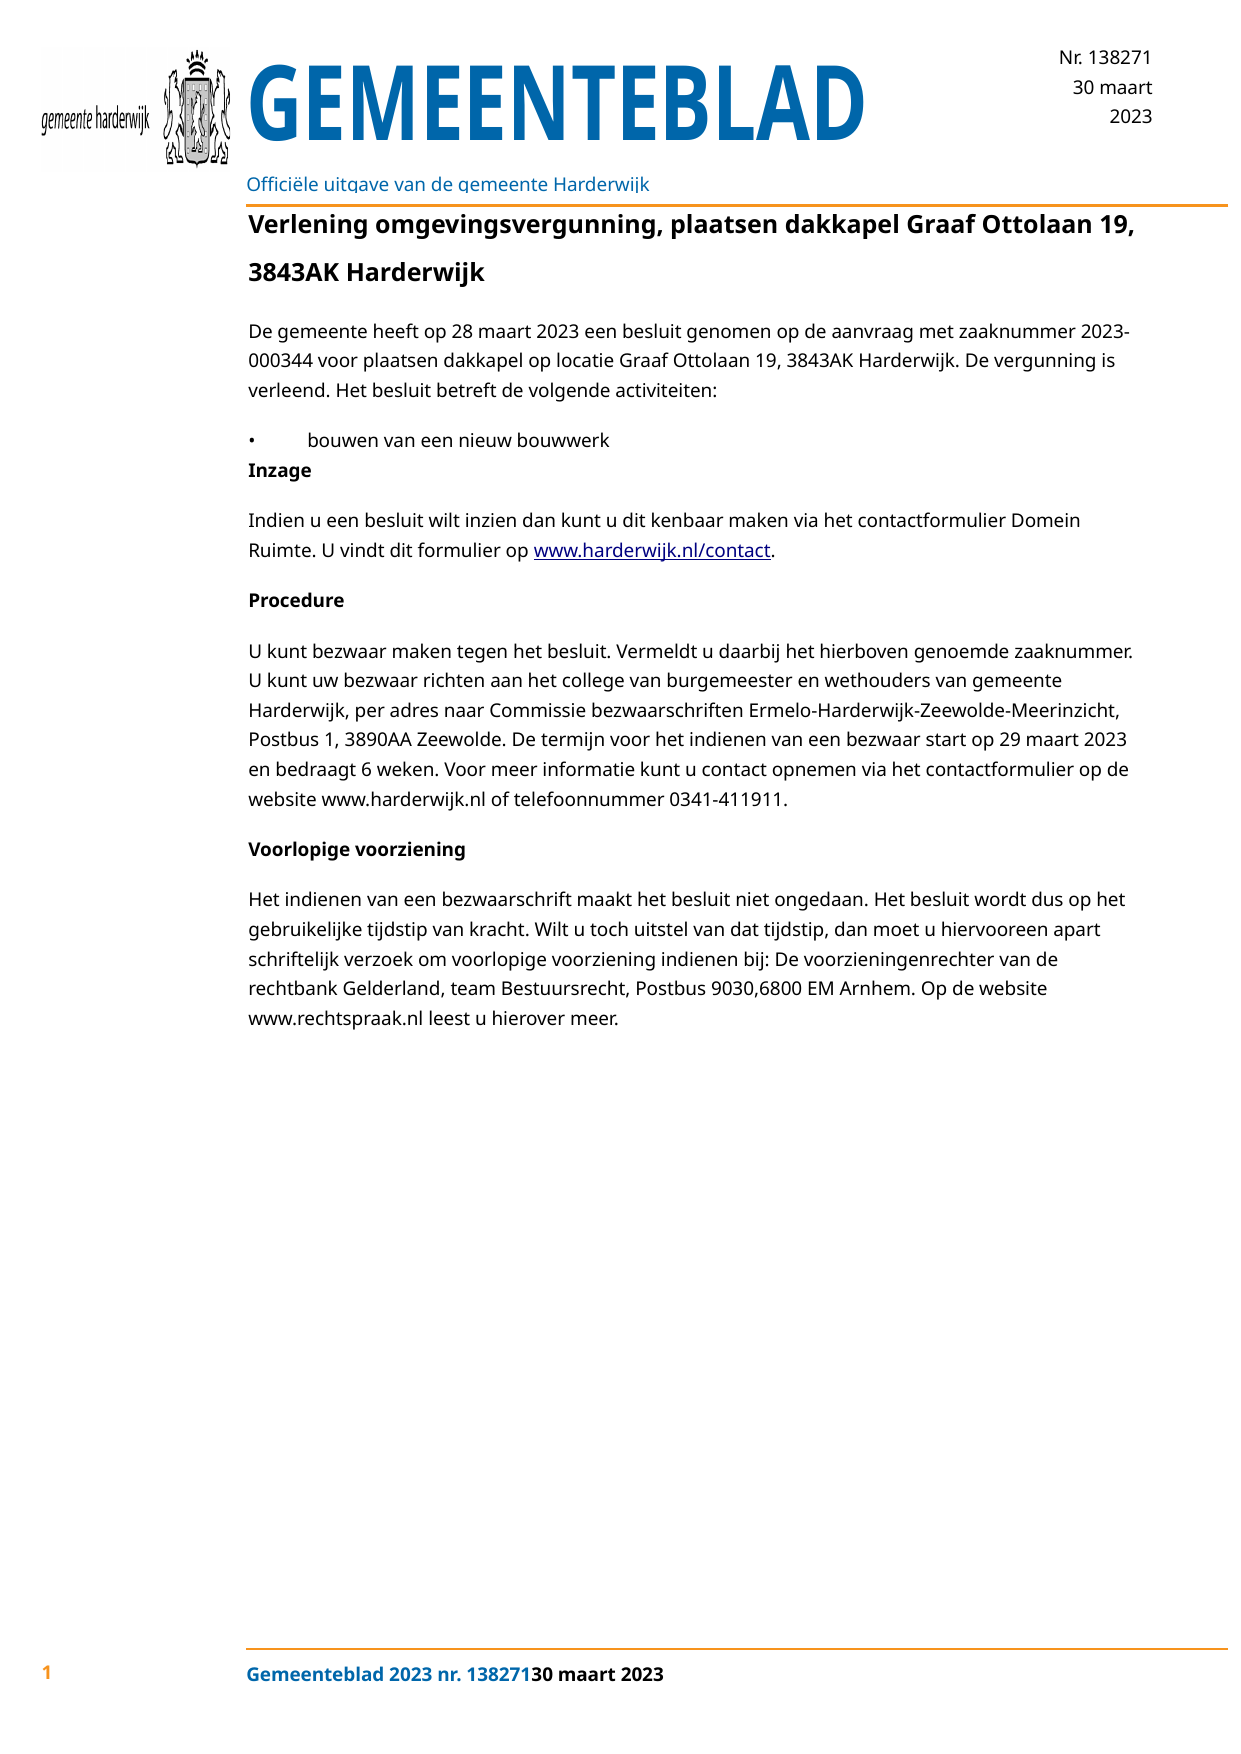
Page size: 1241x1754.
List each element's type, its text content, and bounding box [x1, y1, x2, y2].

list bouwen van een nieuw bouwwerk [248, 427, 1152, 453]
text Indien u een besluit wilt inzien dan kunt u dit kenbaar maken via het contactformulier Domein Ruimte. U vindt dit formulier op www.harderwijk.nl/contact. [248, 507, 1152, 563]
text Het indienen van een bezwaarschrift maakt het besluit niet ongedaan. Het besluit wordt dus op het gebruikelijke tijdstip van kracht. Wilt u toch uitstel van dat tijdstip, dan moet u hiervooreen apart schriftelijk verzoek om voorlopige voorziening indienen bij: De voorzieningenrechter van de rechtbank Gelderland, team Bestuursrecht, Postbus 9030,6800 EM Arnhem. Op de website www.rechtspraak.nl leest u hierover meer. [248, 887, 1152, 1031]
text Verlening omgevingsvergunning, plaatsen dakkapel Graaf Ottolaan 19, 3843AK Harderwijk [248, 207, 1152, 288]
text De gemeente heeft op 28 maart 2023 een besluit genomen op de aanvraag met zaaknummer 2023-000344 voor plaatsen dakkapel op locatie Graaf Ottolaan 19, 3843AK Harderwijk. De vergunning is verleend. Het besluit betreft de volgende activiteiten: [248, 318, 1152, 403]
text Procedure [248, 587, 1152, 613]
text Inzage [248, 457, 1152, 483]
text Voorlopige voorziening [248, 836, 1152, 862]
text U kunt bezwaar maken tegen het besluit. Vermeldt u daarbij het hierboven genoemde zaaknummer. U kunt uw bezwaar richten aan het college van burgemeester en wethouders van gemeente Harderwijk, per adres naar Commissie bezwaarschriften Ermelo-Harderwijk-Zeewolde-Meerinzicht, Postbus 1, 3890AA Zeewolde. De termijn voor het indienen van een bezwaar start op 29 maart 2023 en bedraagt 6 weken. Voor meer informatie kunt u contact opnemen via het contactformulier op de website www.harderwijk.nl of telefoonnummer 0341-411911. [248, 638, 1152, 812]
picture [41, 47, 231, 172]
